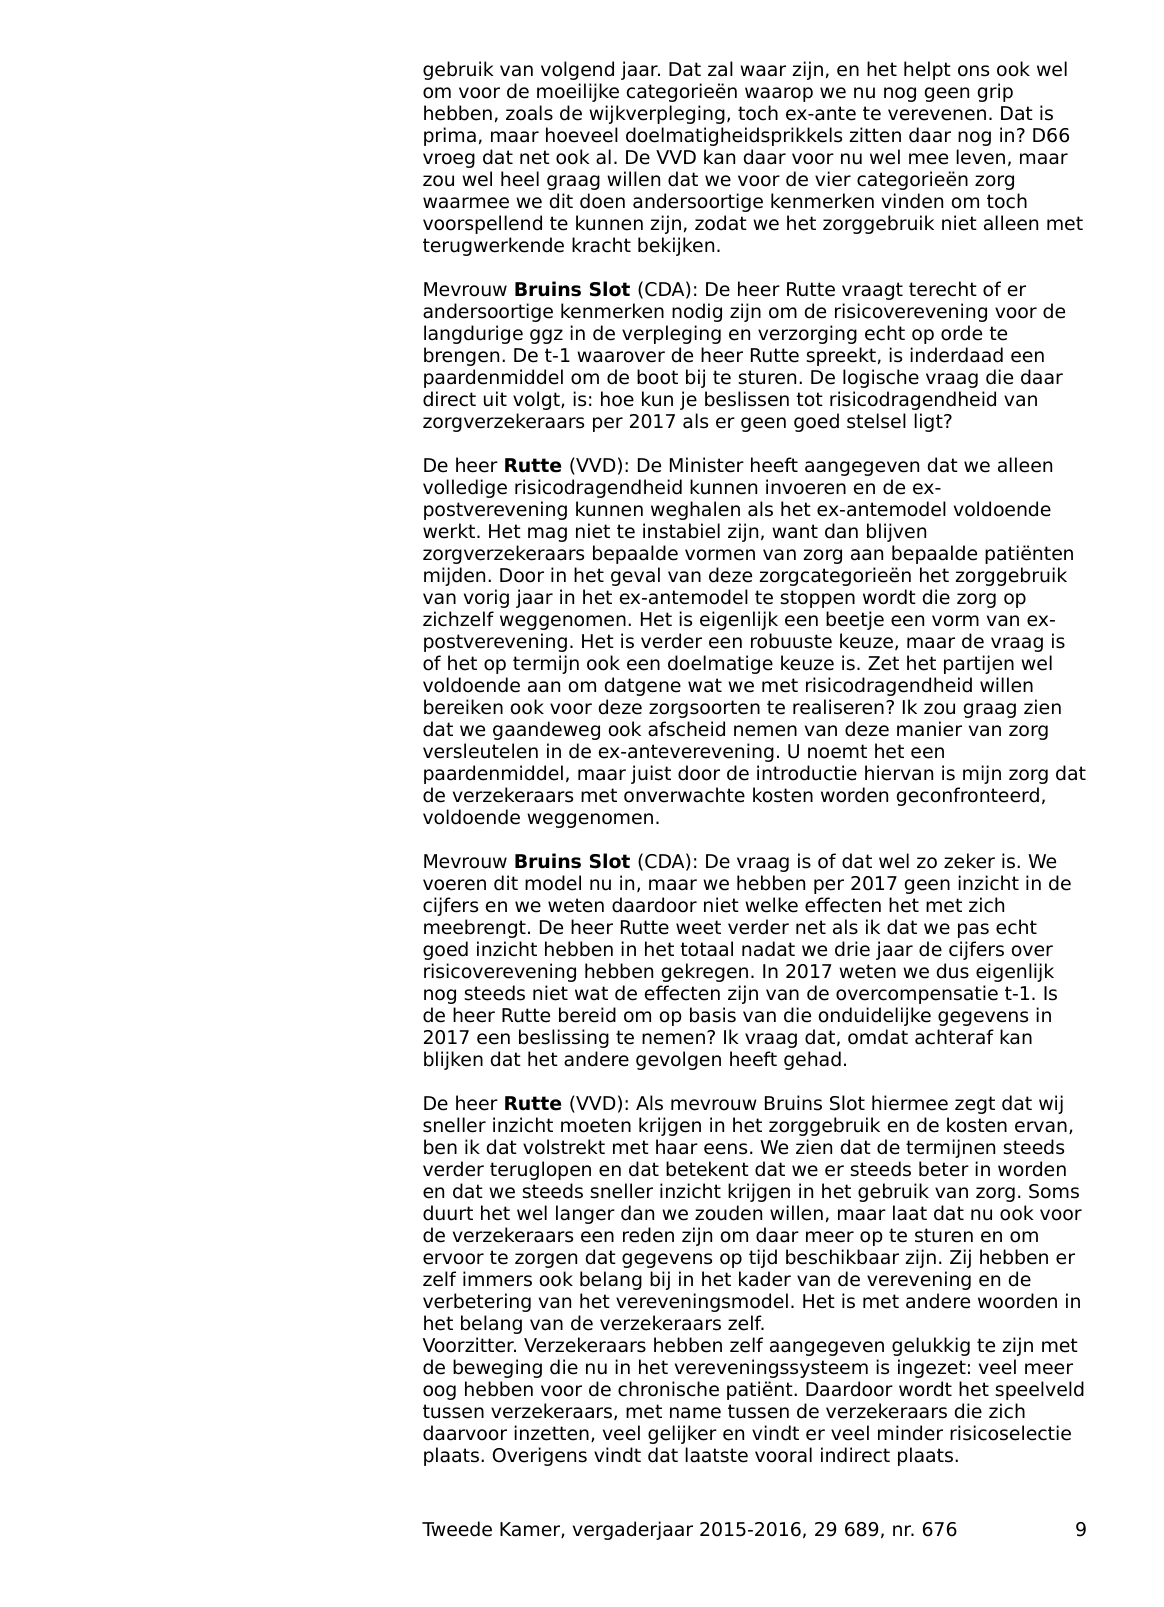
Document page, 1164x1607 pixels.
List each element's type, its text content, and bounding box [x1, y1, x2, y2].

text De heer Rutte (VVD): De Minister heeft aangegeven dat we alleen volledige risicodragendheid kunnen invoeren en de ex-postverevening kunnen weghalen als het ex-antemodel voldoende werkt. Het mag niet te instabiel zijn, want dan blijven zorgverzekeraars bepaalde vormen van zorg aan bepaalde patiënten mijden. Door in het geval van deze zorgcategorieën het zorggebruik van vorig jaar in het ex-antemodel te stoppen wordt die zorg op zichzelf weggenomen. Het is eigenlijk een beetje een vorm van ex-postverevening. Het is verder een robuuste keuze, maar de vraag is of het op termijn ook een doelmatige keuze is. Zet het partijen wel voldoende aan om datgene wat we met risicodragendheid willen bereiken ook voor deze zorgsoorten te realiseren? Ik zou graag zien dat we gaandeweg ook afscheid nemen van deze manier van zorg versleutelen in de ex-anteverevening. U noemt het een paardenmiddel, maar juist door de introductie hiervan is mijn zorg dat de verzekeraars met onverwachte kosten worden geconfronteerd, voldoende weggenomen. [422, 455, 1087, 829]
text De heer Rutte (VVD): Als mevrouw Bruins Slot hiermee zegt dat wij sneller inzicht moeten krijgen in het zorggebruik en de kosten ervan, ben ik dat volstrekt met haar eens. We zien dat de termijnen steeds verder teruglopen en dat betekent dat we er steeds beter in worden en dat we steeds sneller inzicht krijgen in het gebruik van zorg. Soms duurt het wel langer dan we zouden willen, maar laat dat nu ook voor de verzekeraars een reden zijn om daar meer op te sturen en om ervoor te zorgen dat gegevens op tijd beschikbaar zijn. Zij hebben er zelf immers ook belang bij in het kader van de verevening en de verbetering van het vereveningsmodel. Het is met andere woorden in het belang van de verzekeraars zelf. [422, 1093, 1087, 1335]
text Mevrouw Bruins Slot (CDA): De vraag is of dat wel zo zeker is. We voeren dit model nu in, maar we hebben per 2017 geen inzicht in de cijfers en we weten daardoor niet welke effecten het met zich meebrengt. De heer Rutte weet verder net als ik dat we pas echt goed inzicht hebben in het totaal nadat we drie jaar de cijfers over risicoverevening hebben gekregen. In 2017 weten we dus eigenlijk nog steeds niet wat de effecten zijn van de overcompensatie t-1. Is de heer Rutte bereid om op basis van die onduidelijke gegevens in 2017 een beslissing te nemen? Ik vraag dat, omdat achteraf kan blijken dat het andere gevolgen heeft gehad. [422, 851, 1087, 1071]
text Voorzitter. Verzekeraars hebben zelf aangegeven gelukkig te zijn met de beweging die nu in het vereveningssysteem is ingezet: veel meer oog hebben voor de chronische patiënt. Daardoor wordt het speelveld tussen verzekeraars, met name tussen de verzekeraars die zich daarvoor inzetten, veel gelijker en vindt er veel minder risicoselectie plaats. Overigens vindt dat laatste vooral indirect plaats. [422, 1335, 1087, 1467]
text Mevrouw Bruins Slot (CDA): De heer Rutte vraagt terecht of er andersoortige kenmerken nodig zijn om de risicoverevening voor de langdurige ggz in de verpleging en verzorging echt op orde te brengen. De t-1 waarover de heer Rutte spreekt, is inderdaad een paardenmiddel om de boot bij te sturen. De logische vraag die daar direct uit volgt, is: hoe kun je beslissen tot risicodragendheid van zorgverzekeraars per 2017 als er geen goed stelsel ligt? [422, 279, 1087, 433]
text gebruik van volgend jaar. Dat zal waar zijn, en het helpt ons ook wel om voor de moeilijke categorieën waarop we nu nog geen grip hebben, zoals de wijkverpleging, toch ex-ante te verevenen. Dat is prima, maar hoeveel doelmatigheidsprikkels zitten daar nog in? D66 vroeg dat net ook al. De VVD kan daar voor nu wel mee leven, maar zou wel heel graag willen dat we voor de vier categorieën zorg waarmee we dit doen andersoortige kenmerken vinden om toch voorspellend te kunnen zijn, zodat we het zorggebruik niet alleen met terugwerkende kracht bekijken. [422, 59, 1087, 257]
